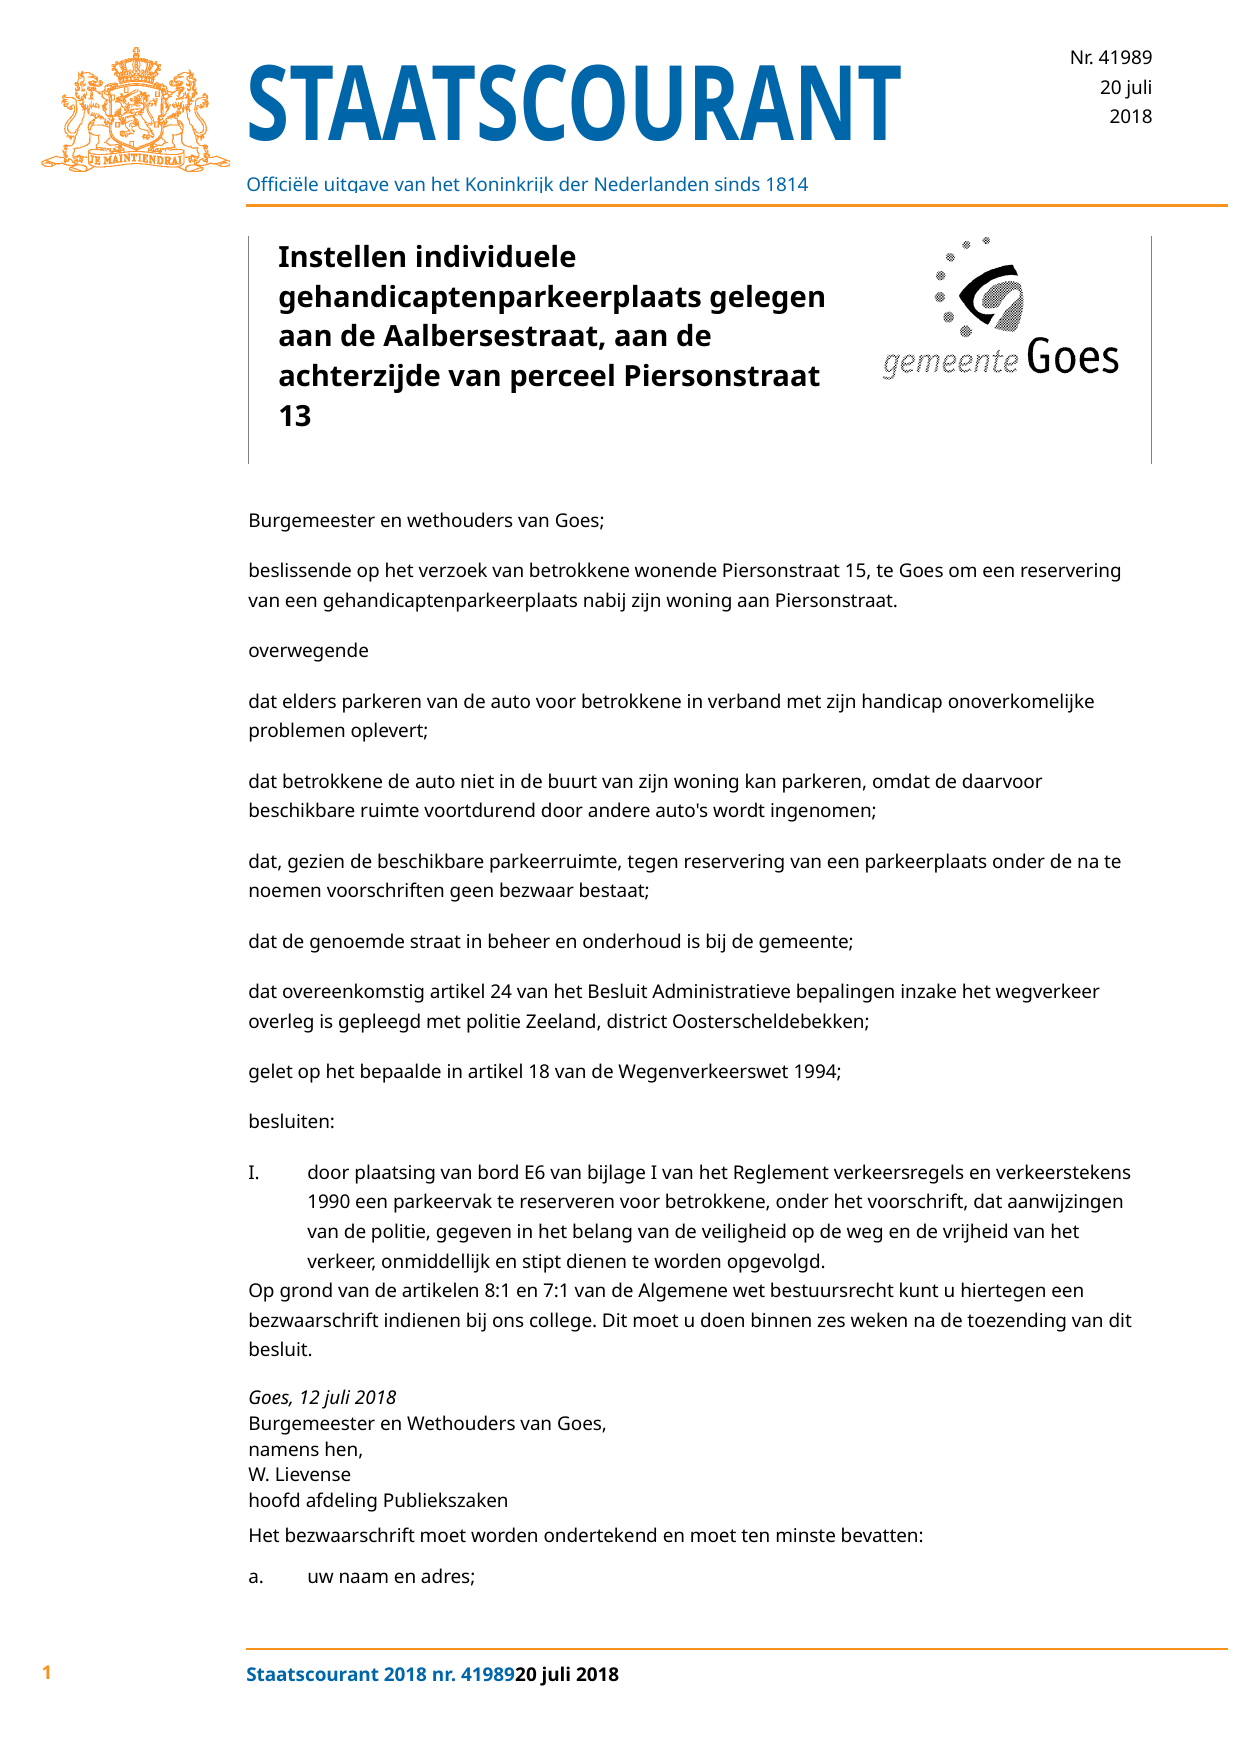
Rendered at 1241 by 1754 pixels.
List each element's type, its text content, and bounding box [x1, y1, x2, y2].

text dat, gezien de beschikbare parkeerruimte, tegen reservering van een parkeerplaats onder de na te noemen voorschriften geen bezwaar bestaat; [248, 848, 1152, 903]
list uw naam en adres; [248, 1564, 1152, 1589]
picture [882, 236, 1119, 380]
picture [41, 47, 231, 172]
text dat overeenkomstig artikel 24 van het Besluit Administratieve bepalingen inzake het wegverkeer overleg is gepleegd met politie Zeeland, district Oosterscheldebekken; [248, 978, 1152, 1033]
text gelet op het bepaalde in artikel 18 van de Wegenverkeerswet 1994; [248, 1058, 1152, 1084]
text hoofd afdeling Publiekszaken [248, 1487, 1152, 1513]
text Goes, 12 juli 2018 [248, 1384, 1152, 1410]
text Op grond van de artikelen 8:1 en 7:1 van de Algemene wet bestuursrecht kunt u hiertegen een bezwaarschrift indienen bij ons college. Dit moet u doen binnen zes weken na de toezending van dit besluit. [248, 1277, 1152, 1362]
table_header Instellen individuele gehandicaptenparkeerplaats gelegen aan de Aalbersestraat, aan de achterzijde van perceel Piersonstraat 13 [249, 236, 850, 464]
list door plaatsing van bord E6 van bijlage I van het Reglement verkeersregels en verkeerstekens 1990 een parkeervak te reserveren voor betrokkene, onder het voorschrift, dat aanwijzingen van de politie, gegeven in het belang van de veiligheid op de weg en de vrijheid van het verkeer, onmiddellijk en stipt dienen te worden opgevolgd. [248, 1159, 1152, 1273]
text dat elders parkeren van de auto voor betrokkene in verband met zijn handicap onoverkomelijke problemen oplevert; [248, 688, 1152, 743]
text Burgemeester en wethouders van Goes; [248, 507, 1152, 533]
text overwegende [248, 637, 1152, 663]
text Burgemeester en Wethouders van Goes, [248, 1410, 1152, 1436]
text dat de genoemde straat in beheer en onderhoud is bij de gemeente; [248, 928, 1152, 953]
text namens hen, [248, 1436, 1152, 1462]
text W. Lievense [248, 1462, 1152, 1487]
text beslissende op het verzoek van betrokkene wonende Piersonstraat 15, te Goes om een reservering van een gehandicaptenparkeerplaats nabij zijn woning aan Piersonstraat. [248, 557, 1152, 613]
text besluiten: [248, 1109, 1152, 1134]
text dat betrokkene de auto niet in de buurt van zijn woning kan parkeren, omdat de daarvoor beschikbare ruimte voortdurend door andere auto's wordt ingenomen; [248, 768, 1152, 823]
text Het bezwaarschrift moet worden ondertekend en moet ten minste bevatten: [248, 1527, 1152, 1546]
table_header [850, 236, 1151, 464]
